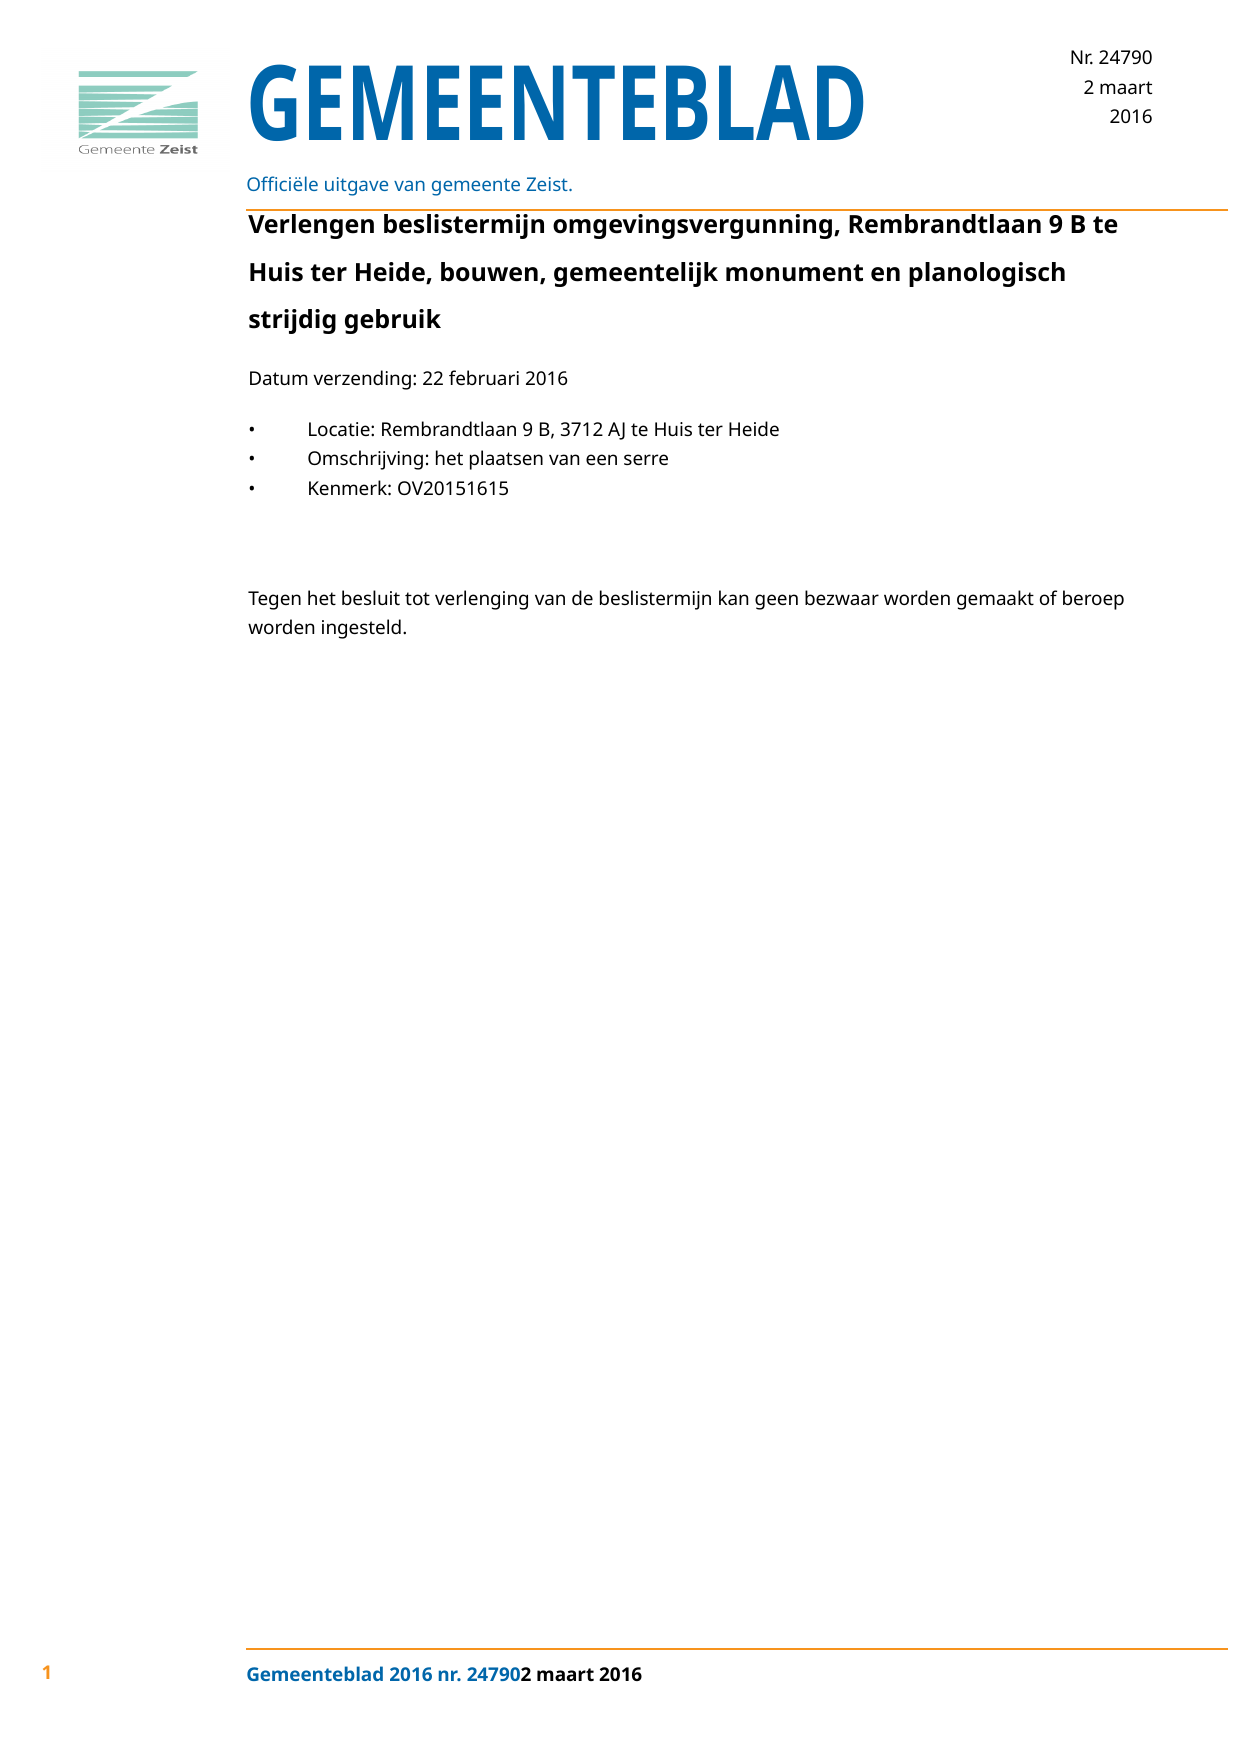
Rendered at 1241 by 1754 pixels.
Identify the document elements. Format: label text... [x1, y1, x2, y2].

list Omschrijving: het plaatsen van een serre [248, 446, 1152, 471]
text Verlengen beslistermijn omgevingsvergunning, Rembrandtlaan 9 B te Huis ter Heide, bouwen, gemeentelijk monument en planologisch strijdig gebruik [248, 211, 1152, 336]
list Kenmerk: OV20151615 [248, 475, 1152, 501]
picture [41, 47, 231, 172]
text Tegen het besluit tot verlenging van de beslistermijn kan geen bezwaar worden gemaakt of beroep worden ingesteld. [248, 585, 1152, 640]
list Locatie: Rembrandtlaan 9 B, 3712 AJ te Huis ter Heide [248, 416, 1152, 442]
text Datum verzending: 22 februari 2016 [248, 366, 1152, 391]
